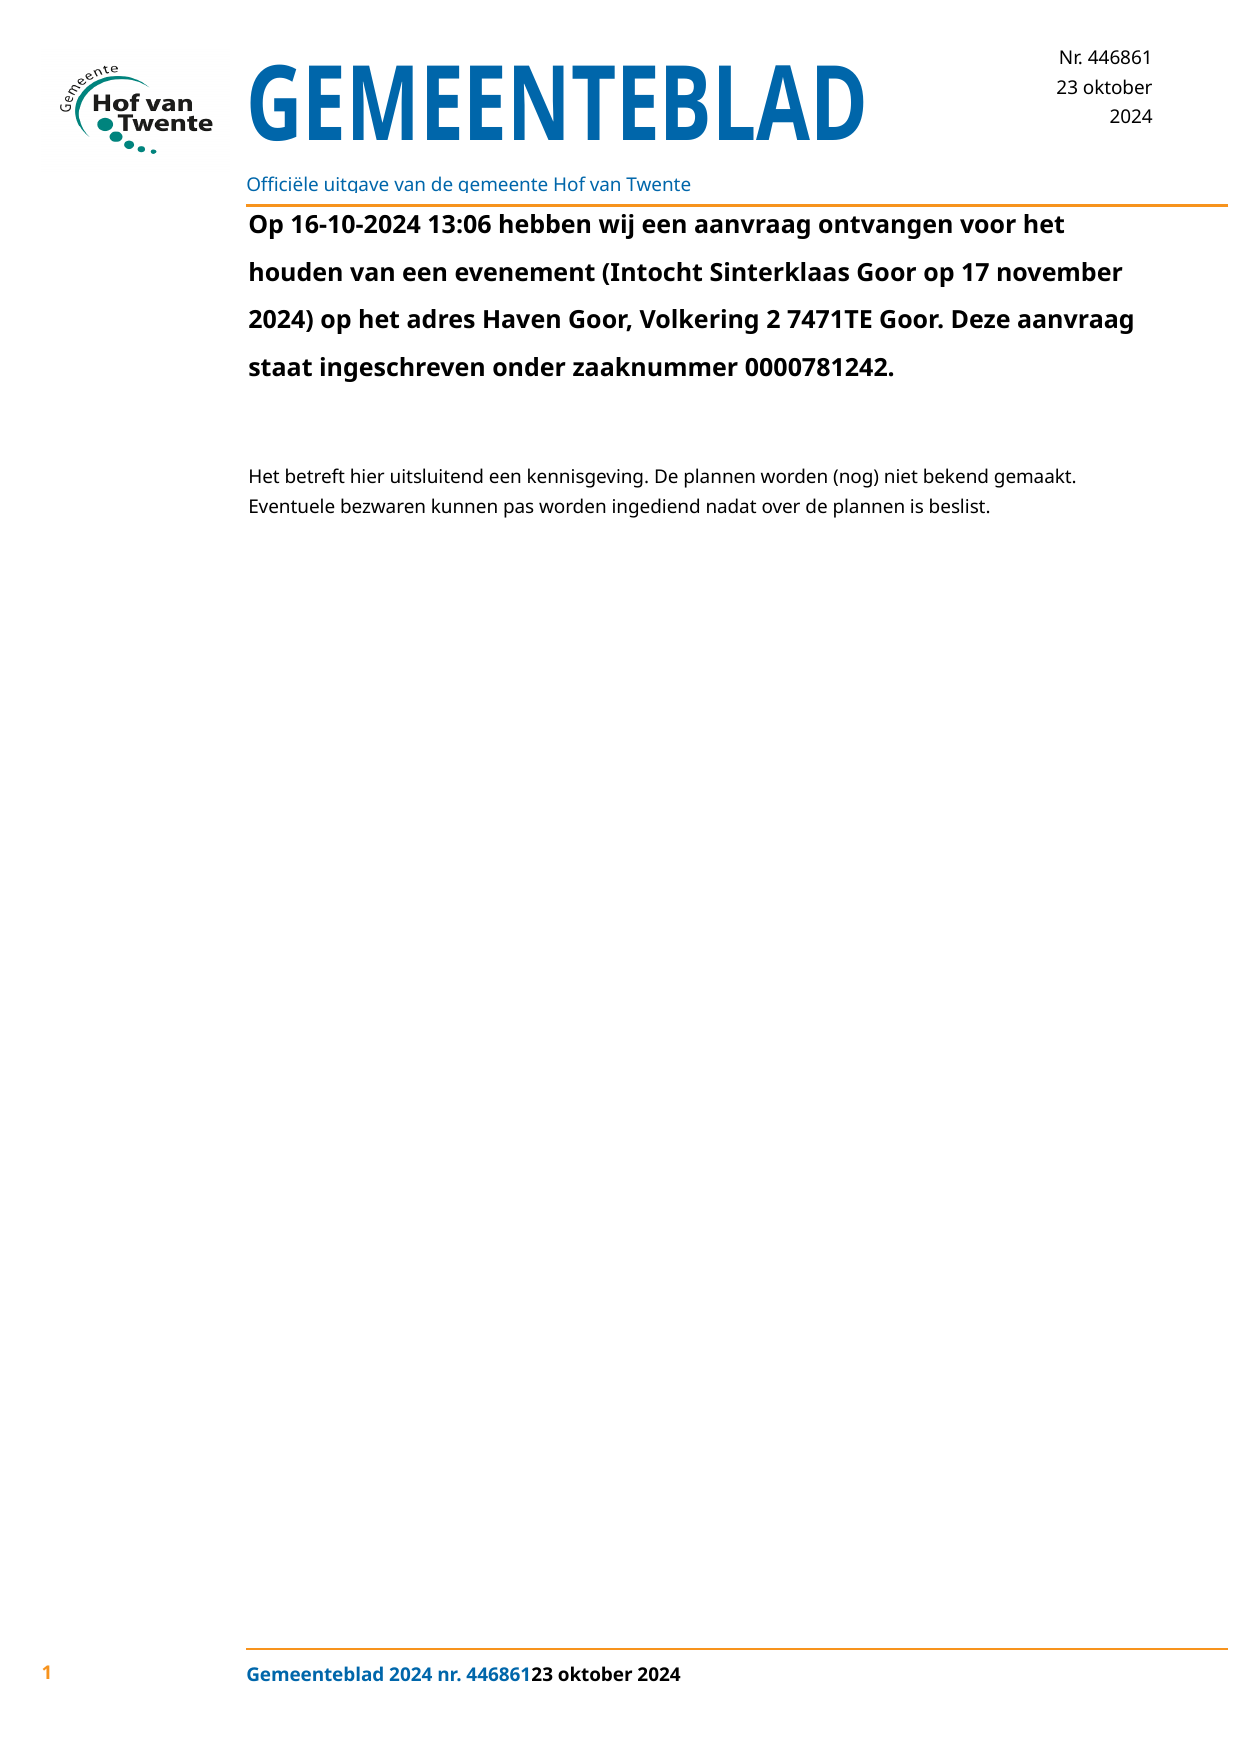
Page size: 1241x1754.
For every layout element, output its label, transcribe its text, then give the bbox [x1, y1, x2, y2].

text Op 16-10-2024 13:06 hebben wij een aanvraag ontvangen voor het houden van een evenement (Intocht Sinterklaas Goor op 17 november 2024) op het adres Haven Goor, Volkering 2 7471TE Goor. Deze aanvraag staat ingeschreven onder zaaknummer 0000781242. [248, 207, 1152, 384]
picture [41, 47, 231, 172]
text Het betreft hier uitsluitend een kennisgeving. De plannen worden (nog) niet bekend gemaakt. Eventuele bezwaren kunnen pas worden ingediend nadat over de plannen is beslist. [248, 463, 1152, 519]
